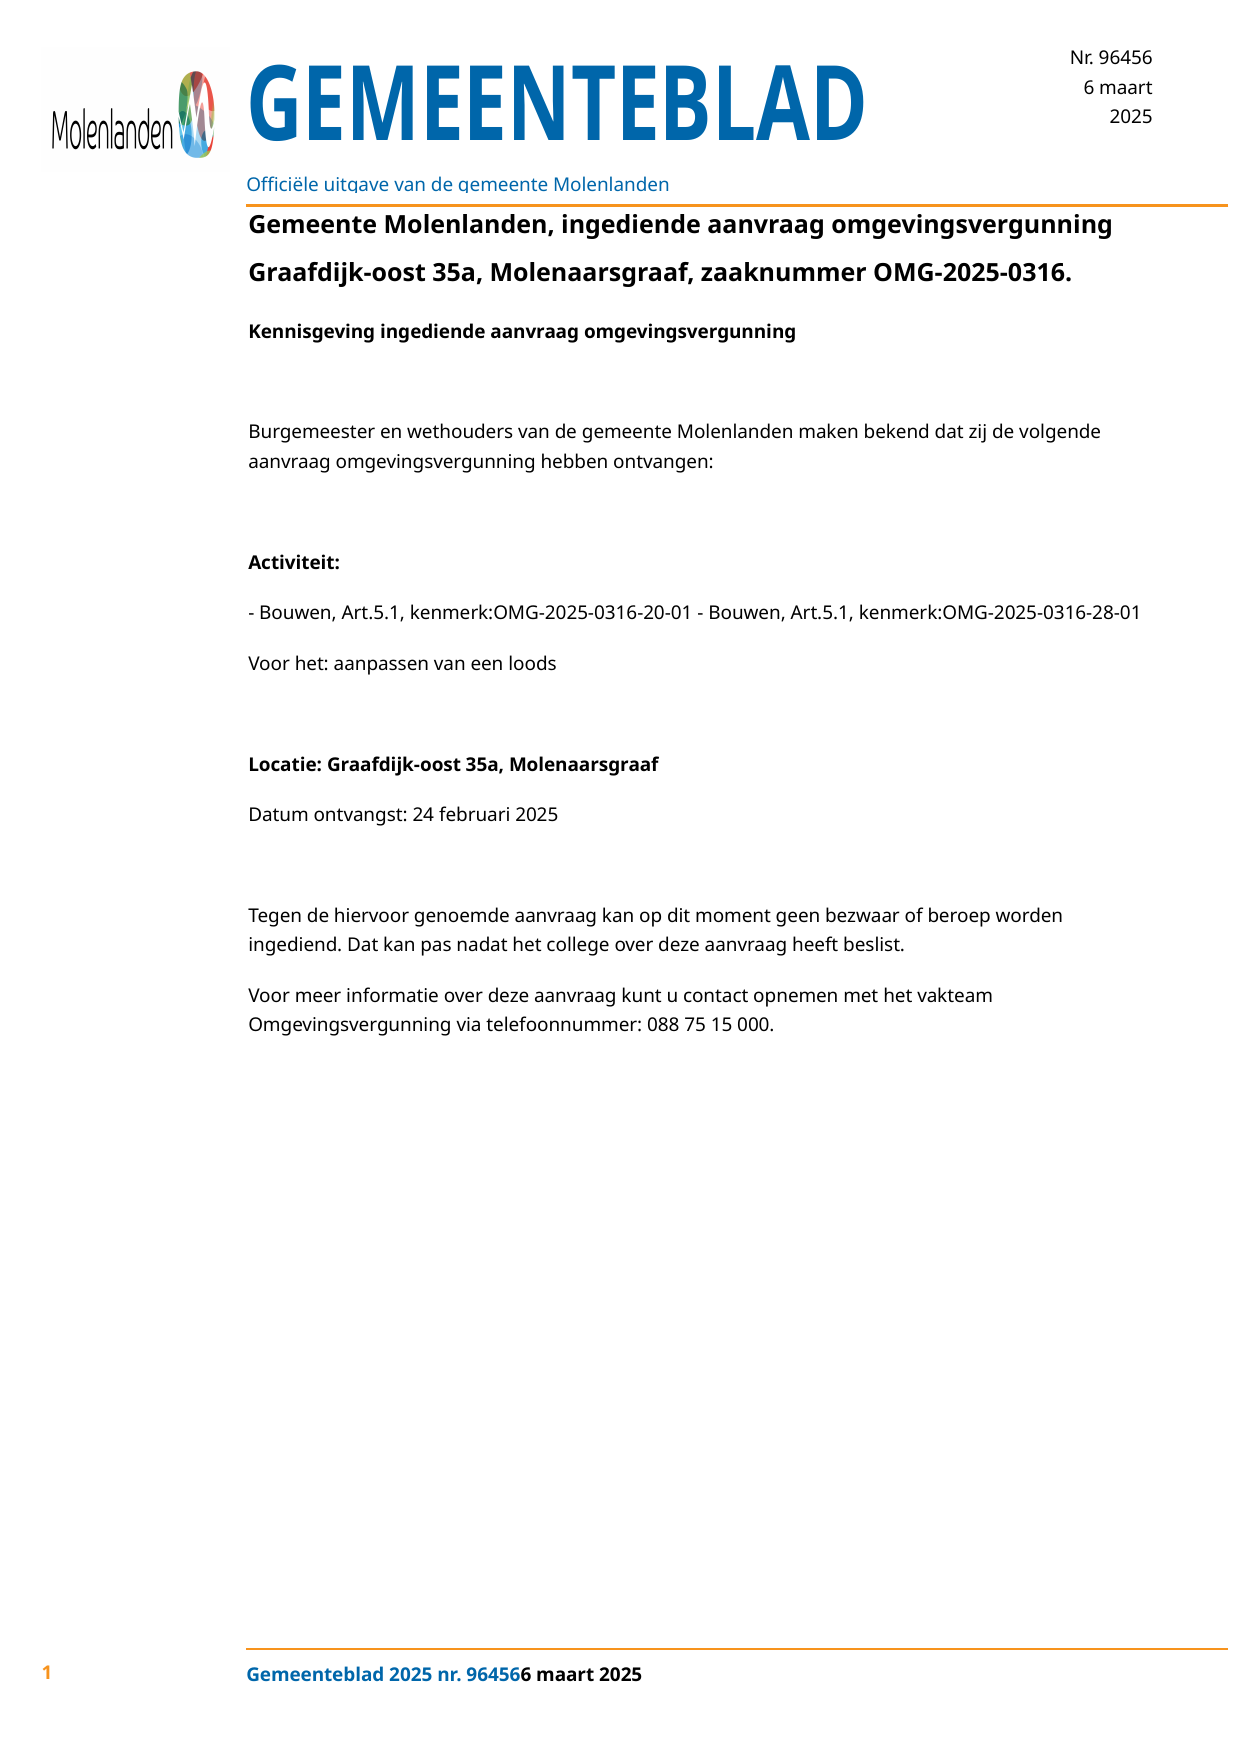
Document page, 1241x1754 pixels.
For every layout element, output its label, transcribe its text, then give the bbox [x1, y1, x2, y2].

text Voor meer informatie over deze aanvraag kunt u contact opnemen met het vakteam Omgevingsvergunning via telefoonnummer: 088 75 15 000. [248, 982, 1152, 1037]
text Voor het: aanpassen van een loods [248, 650, 1152, 676]
picture [41, 47, 231, 172]
text Tegen de hiervoor genoemde aanvraag kan op dit moment geen bezwaar of beroep worden ingediend. Dat kan pas nadat het college over deze aanvraag heeft beslist. [248, 902, 1152, 957]
text Burgemeester en wethouders van de gemeente Molenlanden maken bekend dat zij de volgende aanvraag omgevingsvergunning hebben ontvangen: [248, 419, 1152, 474]
text Gemeente Molenlanden, ingediende aanvraag omgevingsvergunning Graafdijk-oost 35a, Molenaarsgraaf, zaaknummer OMG-2025-0316. [248, 207, 1152, 288]
text Kennisgeving ingediende aanvraag omgevingsvergunning [248, 318, 1152, 344]
text - Bouwen, Art.5.1, kenmerk:OMG-2025-0316-20-01 - Bouwen, Art.5.1, kenmerk:OMG-2025-0316-28-01 [248, 599, 1152, 625]
text Locatie: Graafdijk-oost 35a, Molenaarsgraaf [248, 751, 1152, 777]
text Datum ontvangst: 24 februari 2025 [248, 801, 1152, 827]
text Activiteit: [248, 549, 1152, 575]
